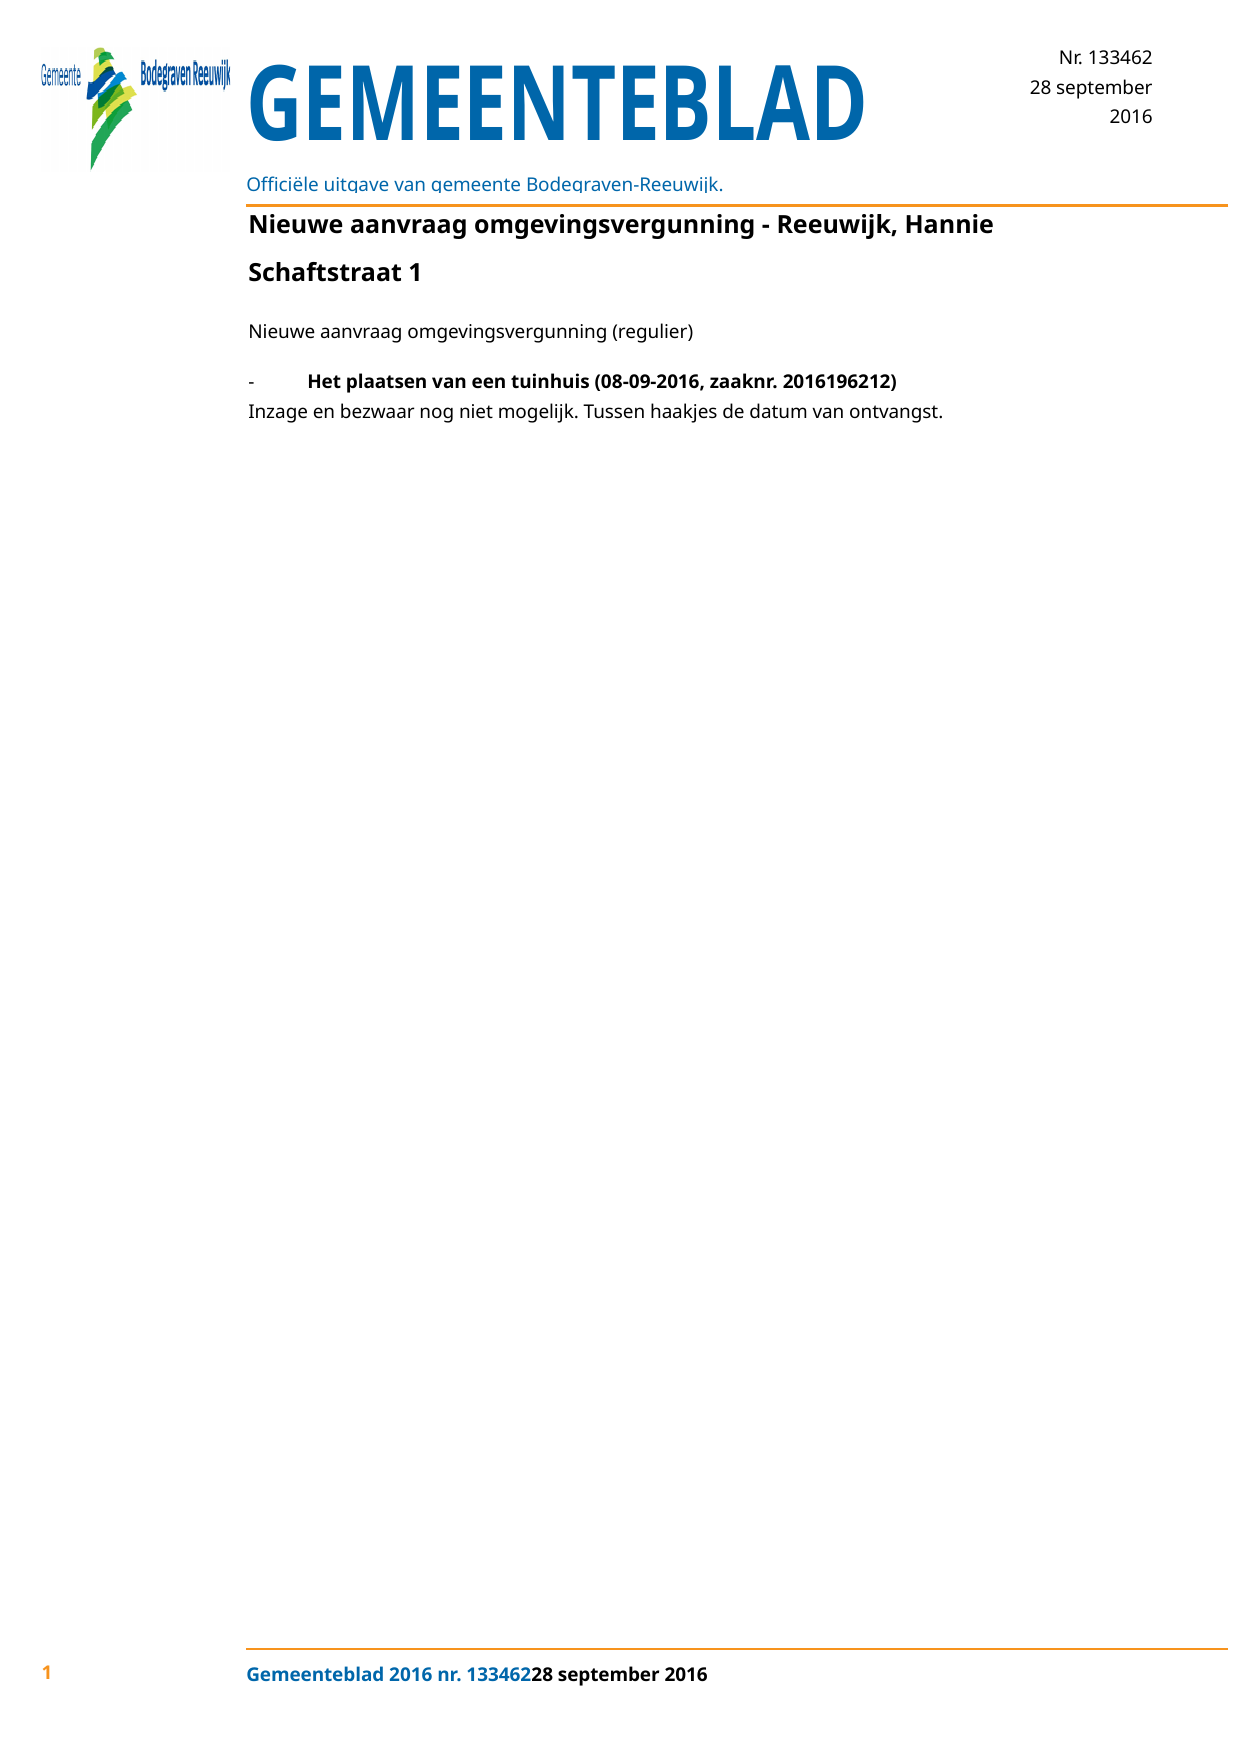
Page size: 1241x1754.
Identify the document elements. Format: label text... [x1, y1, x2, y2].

picture [41, 47, 231, 172]
text Nieuwe aanvraag omgevingsvergunning (regulier) [248, 318, 1152, 344]
text Nieuwe aanvraag omgevingsvergunning - Reeuwijk, Hannie Schaftstraat 1 [248, 207, 1152, 288]
text Inzage en bezwaar nog niet mogelijk. Tussen haakjes de datum van ontvangst. [248, 398, 1152, 424]
list Het plaatsen van een tuinhuis (08‑09‑2016, zaaknr. 2016196212) [248, 368, 1152, 394]
